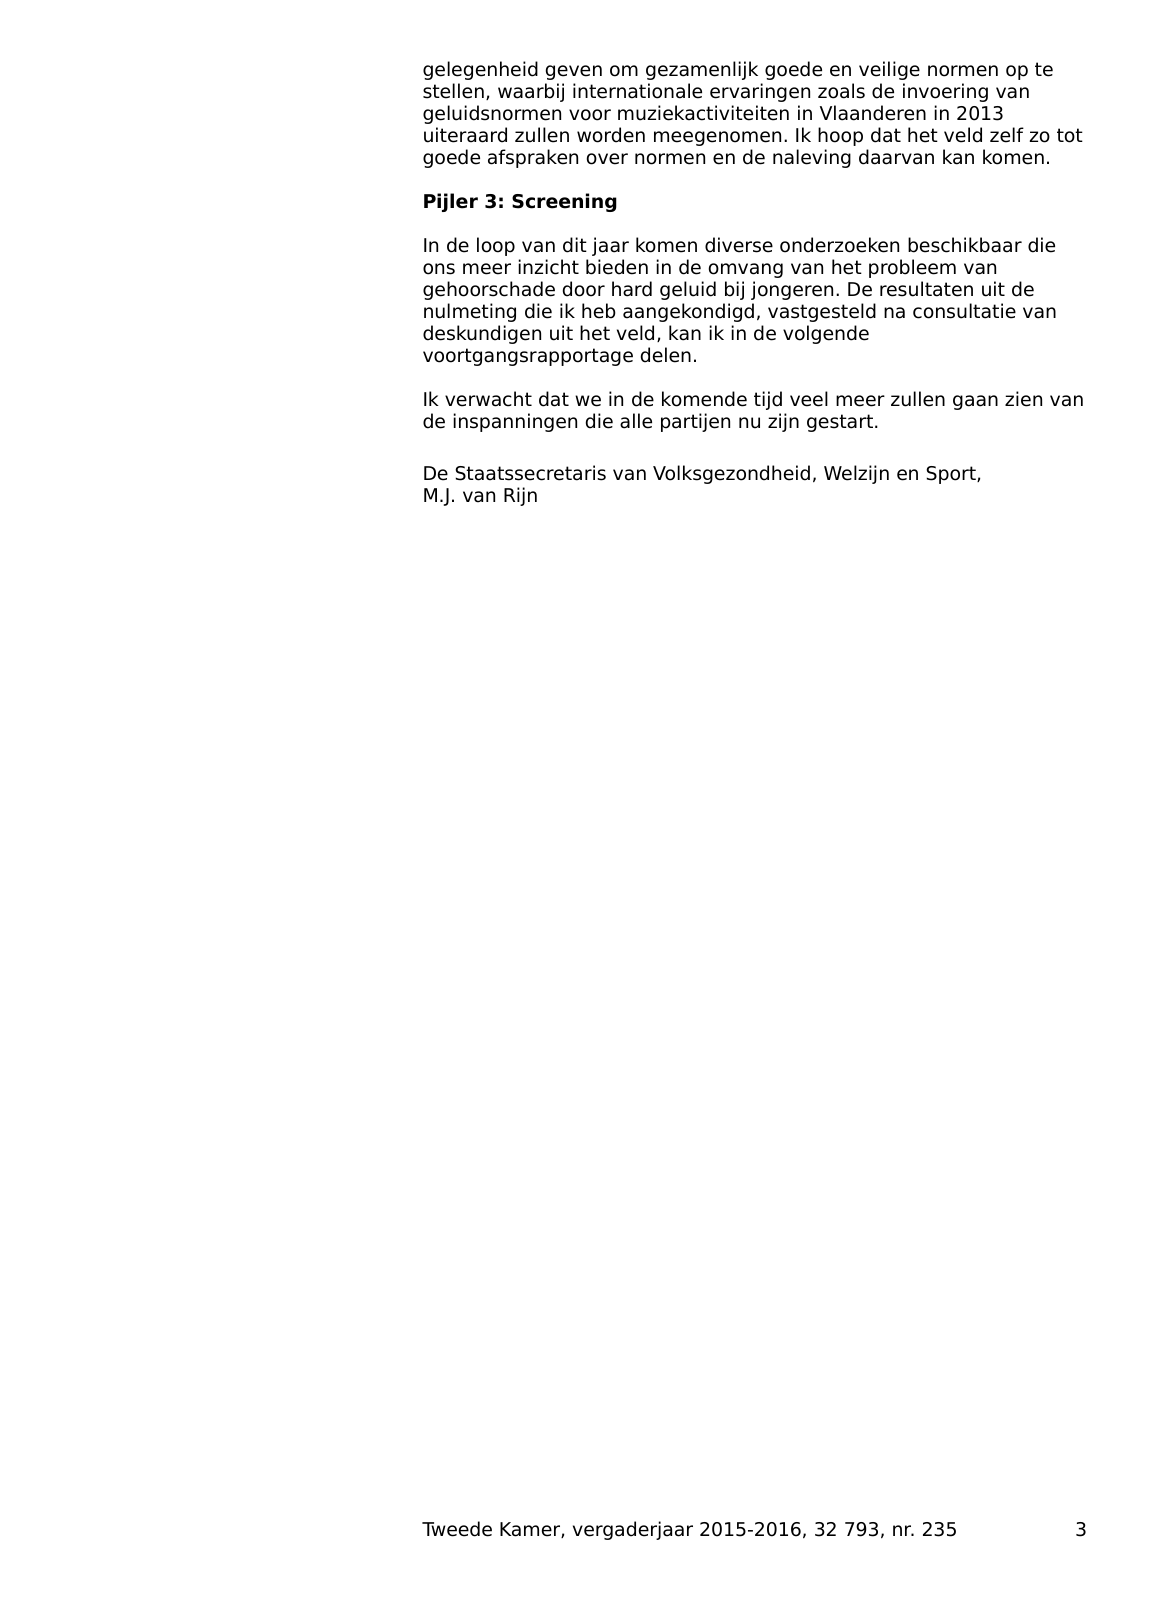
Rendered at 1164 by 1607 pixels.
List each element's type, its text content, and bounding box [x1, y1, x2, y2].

text Ik verwacht dat we in de komende tijd veel meer zullen gaan zien van de inspanningen die alle partijen nu zijn gestart. [422, 389, 1087, 433]
subtitle Pijler 3: Screening [422, 191, 1087, 213]
text gelegenheid geven om gezamenlijk goede en veilige normen op te stellen, waarbij internationale ervaringen zoals de invoering van geluidsnormen voor muziekactiviteiten in Vlaanderen in 2013 uiteraard zullen worden meegenomen. Ik hoop dat het veld zelf zo tot goede afspraken over normen en de naleving daarvan kan komen. [422, 59, 1087, 169]
text De Staatssecretaris van Volksgezondheid, Welzijn en Sport, M.J. van Rijn [422, 463, 1087, 507]
text In de loop van dit jaar komen diverse onderzoeken beschikbaar die ons meer inzicht bieden in de omvang van het probleem van gehoorschade door hard geluid bij jongeren. De resultaten uit de nulmeting die ik heb aangekondigd, vastgesteld na consultatie van deskundigen uit het veld, kan ik in de volgende voortgangsrapportage delen. [422, 235, 1087, 367]
